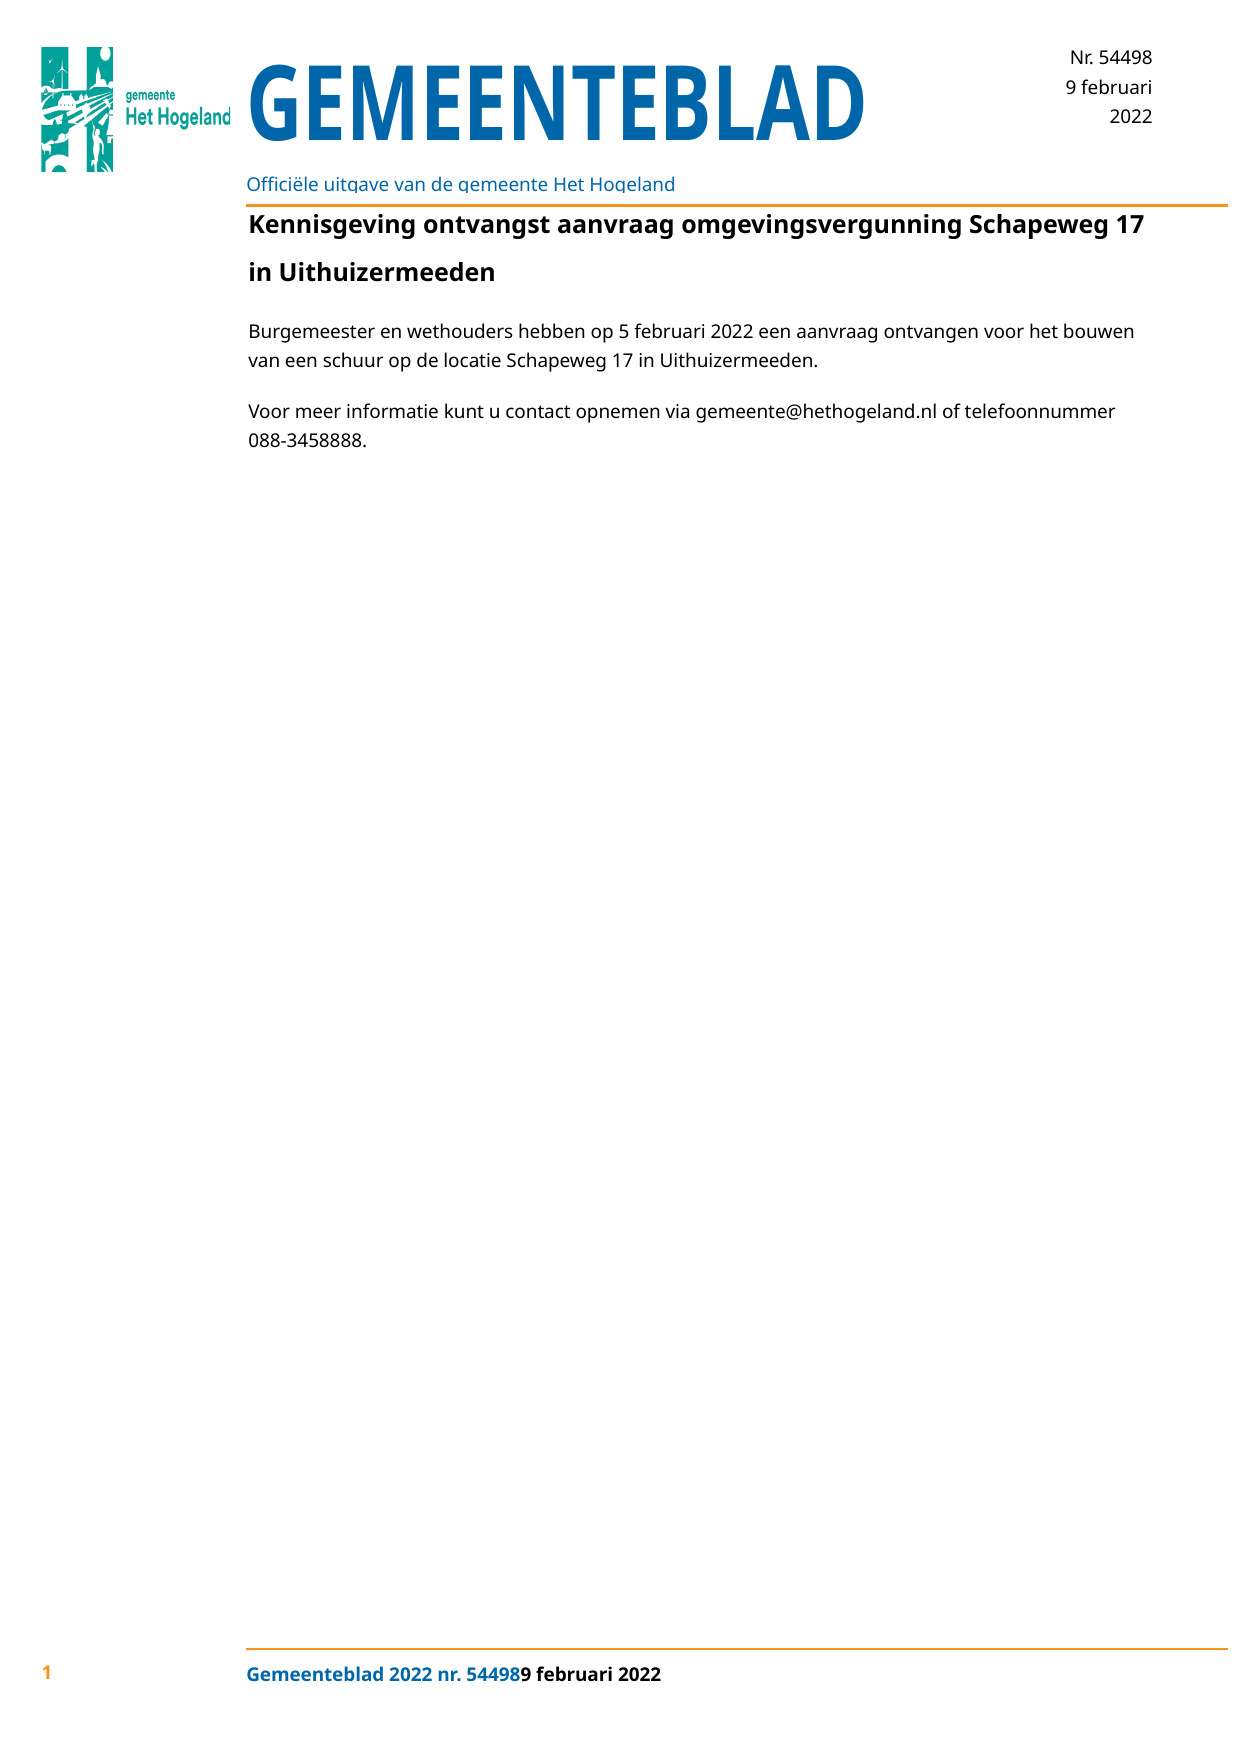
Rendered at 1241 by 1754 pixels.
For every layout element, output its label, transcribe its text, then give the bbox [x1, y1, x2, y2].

text Kennisgeving ontvangst aanvraag omgevingsvergunning Schapeweg 17 in Uithuizermeeden [248, 207, 1152, 288]
picture [41, 47, 231, 172]
text Voor meer informatie kunt u contact opnemen via gemeente@hethogeland.nl of telefoonnummer 088-3458888. [248, 398, 1152, 453]
text Burgemeester en wethouders hebben op 5 februari 2022 een aanvraag ontvangen voor het bouwen van een schuur op de locatie Schapeweg 17 in Uithuizermeeden. [248, 318, 1152, 373]
